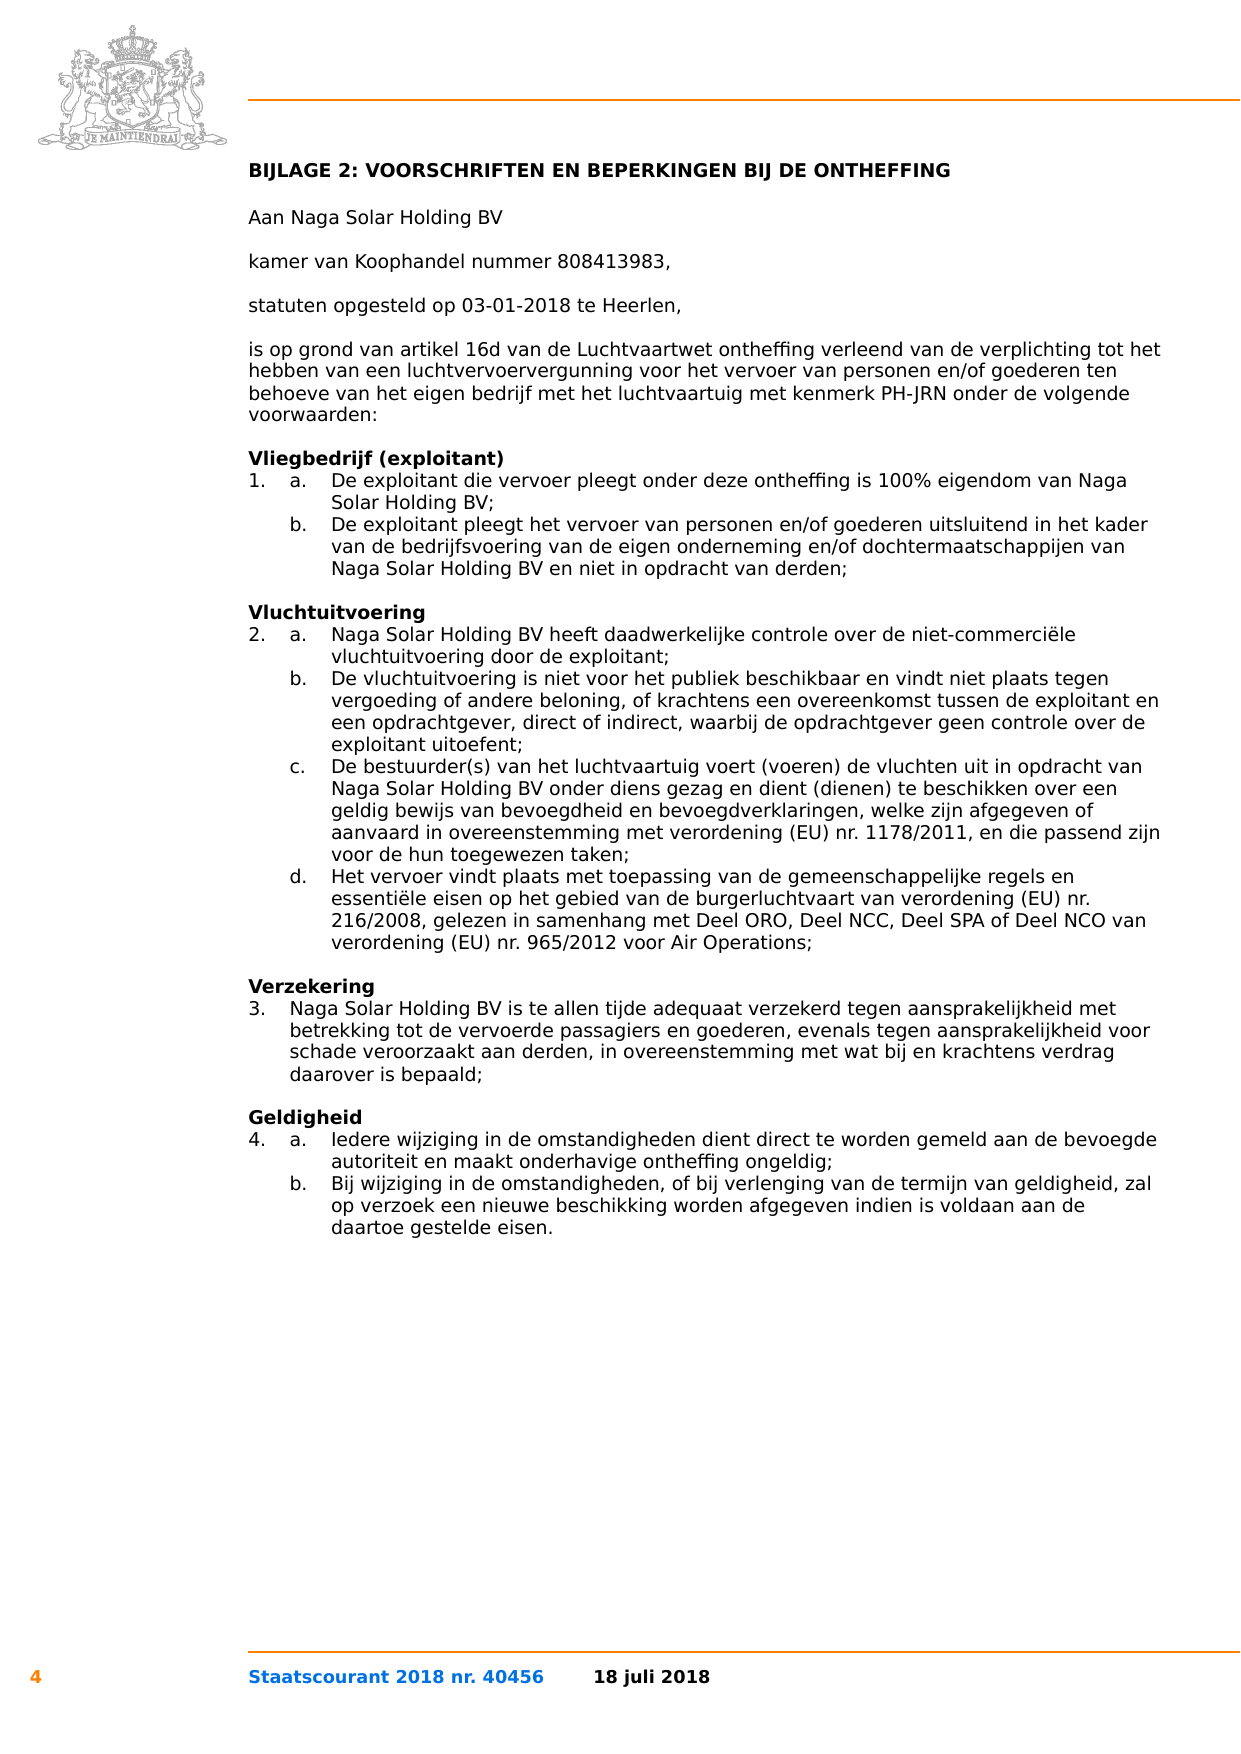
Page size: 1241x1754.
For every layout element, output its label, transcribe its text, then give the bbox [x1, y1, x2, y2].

text 1. a. De exploitant die vervoer pleegt onder deze ontheffing is 100% eigendom van Naga Solar Holding BV; [248, 470, 1163, 514]
text b. De exploitant pleegt het vervoer van personen en/of goederen uitsluitend in het kader van de bedrijfsvoering van de eigen onderneming en/of dochtermaatschappijen van Naga Solar Holding BV en niet in opdracht van derden; [289, 514, 1163, 580]
text b. De vluchtuitvoering is niet voor het publiek beschikbaar en vindt niet plaats tegen vergoeding of andere beloning, of krachtens een overeenkomst tussen de exploitant en een opdrachtgever, direct of indirect, waarbij de opdrachtgever geen controle over de exploitant uitoefent; [289, 668, 1163, 756]
subtitle BIJLAGE 2: VOORSCHRIFTEN EN BEPERKINGEN BIJ DE ONTHEFFING [248, 160, 1163, 182]
text 2. a. Naga Solar Holding BV heeft daadwerkelijke controle over de niet-commerciële vluchtuitvoering door de exploitant; [248, 624, 1163, 668]
text b. Bij wijziging in de omstandigheden, of bij verlenging van de termijn van geldigheid, zal op verzoek een nieuwe beschikking worden afgegeven indien is voldaan aan de daartoe gestelde eisen. [289, 1173, 1163, 1239]
text Vliegbedrijf (exploitant) [248, 448, 1163, 470]
text Verzekering [248, 976, 1163, 997]
text statuten opgesteld op 03-01-2018 te Heerlen, [248, 294, 1163, 317]
picture [38, 25, 227, 150]
text Aan Naga Solar Holding BV [248, 207, 1163, 229]
text Geldigheid [248, 1107, 1163, 1129]
text is op grond van artikel 16d van de Luchtvaartwet ontheffing verleend van de verplichting tot het hebben van een luchtvervoervergunning voor het vervoer van personen en/of goederen ten behoeve van het eigen bedrijf met het luchtvaartuig met kenmerk PH-JRN onder de volgende voorwaarden: [248, 338, 1163, 426]
text Vluchtuitvoering [248, 602, 1163, 624]
text d. Het vervoer vindt plaats met toepassing van de gemeenschappelijke regels en essentiële eisen op het gebied van de burgerluchtvaart van verordening (EU) nr. 216/2008, gelezen in samenhang met Deel ORO, Deel NCC, Deel SPA of Deel NCO van verordening (EU) nr. 965/2012 voor Air Operations; [289, 866, 1163, 954]
text 4. a. Iedere wijziging in de omstandigheden dient direct te worden gemeld aan de bevoegde autoriteit en maakt onderhavige ontheffing ongeldig; [248, 1129, 1163, 1173]
text 3. Naga Solar Holding BV is te allen tijde adequaat verzekerd tegen aansprakelijkheid met betrekking tot de vervoerde passagiers en goederen, evenals tegen aansprakelijkheid voor schade veroorzaakt aan derden, in overeenstemming met wat bij en krachtens verdrag daarover is bepaald; [248, 997, 1163, 1085]
text kamer van Koophandel nummer 808413983, [248, 251, 1163, 273]
text c. De bestuurder(s) van het luchtvaartuig voert (voeren) de vluchten uit in opdracht van Naga Solar Holding BV onder diens gezag en dient (dienen) te beschikken over een geldig bewijs van bevoegdheid en bevoegdverklaringen, welke zijn afgegeven of aanvaard in overeenstemming met verordening (EU) nr. 1178/2011, en die passend zijn voor de hun toegewezen taken; [289, 756, 1163, 866]
